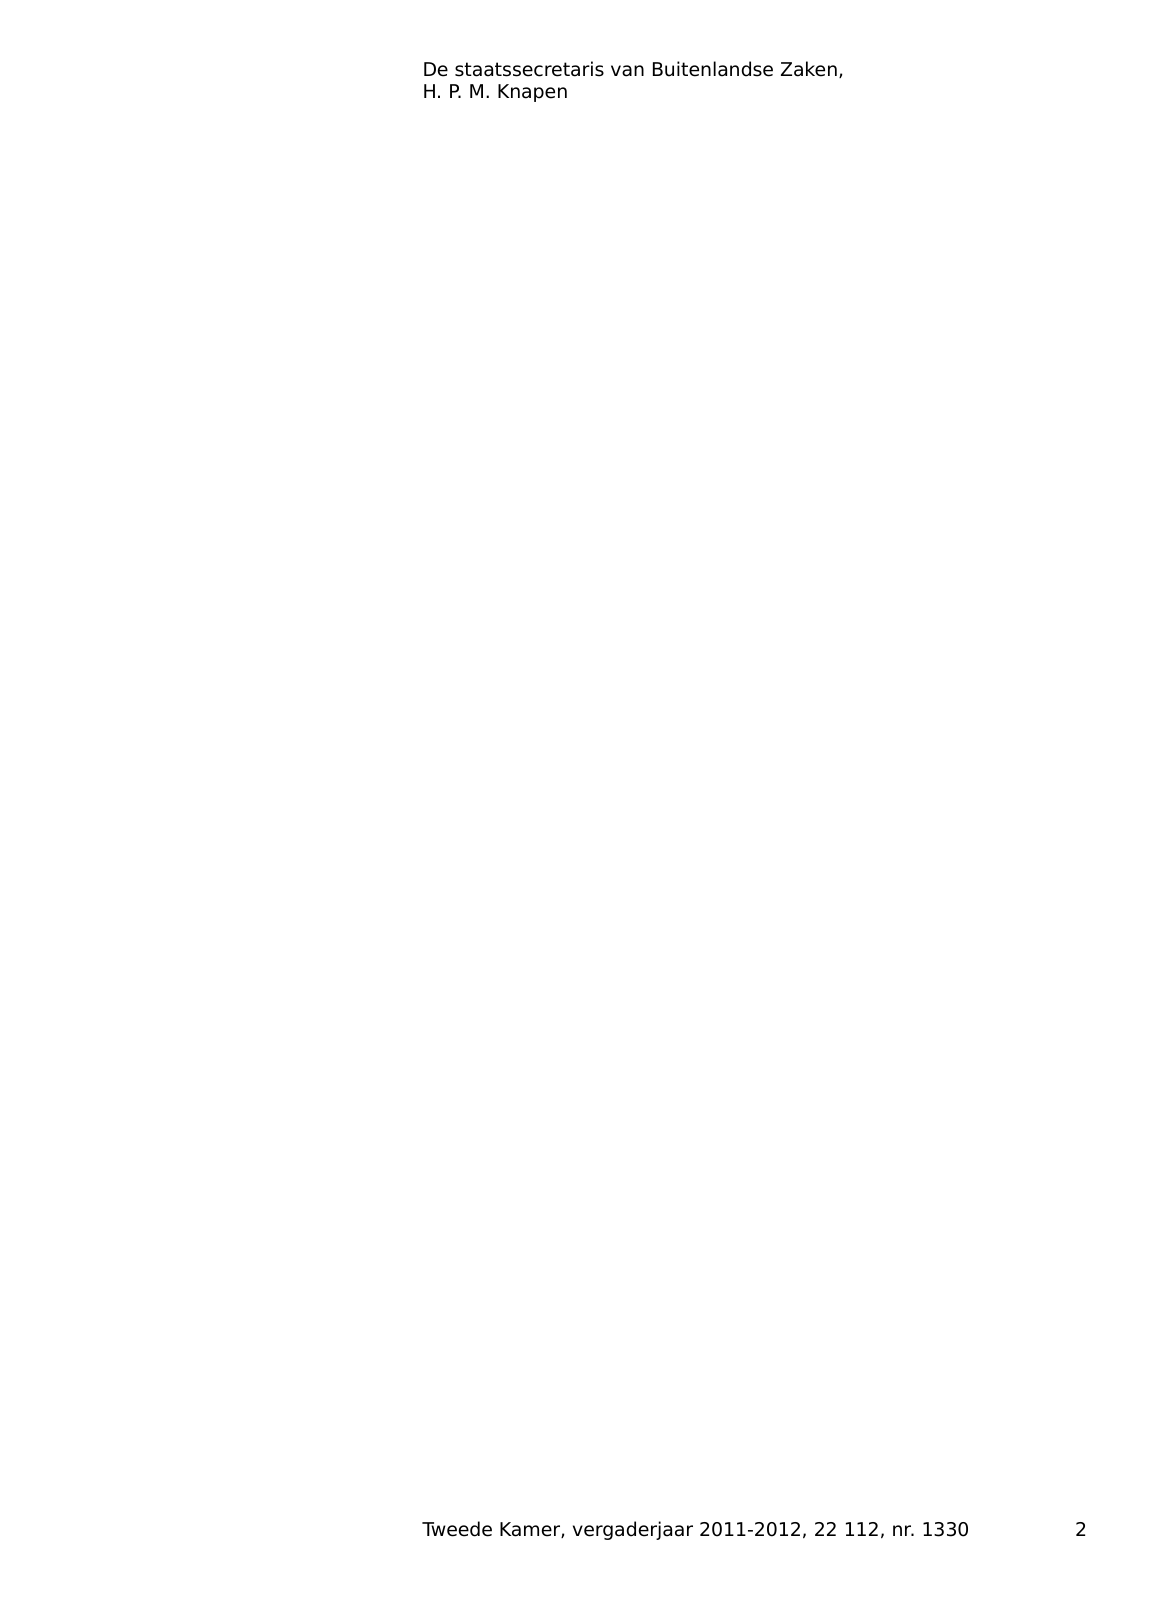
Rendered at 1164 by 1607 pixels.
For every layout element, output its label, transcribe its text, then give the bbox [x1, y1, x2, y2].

text De staatssecretaris van Buitenlandse Zaken, H. P. M. Knapen [422, 59, 1087, 103]
